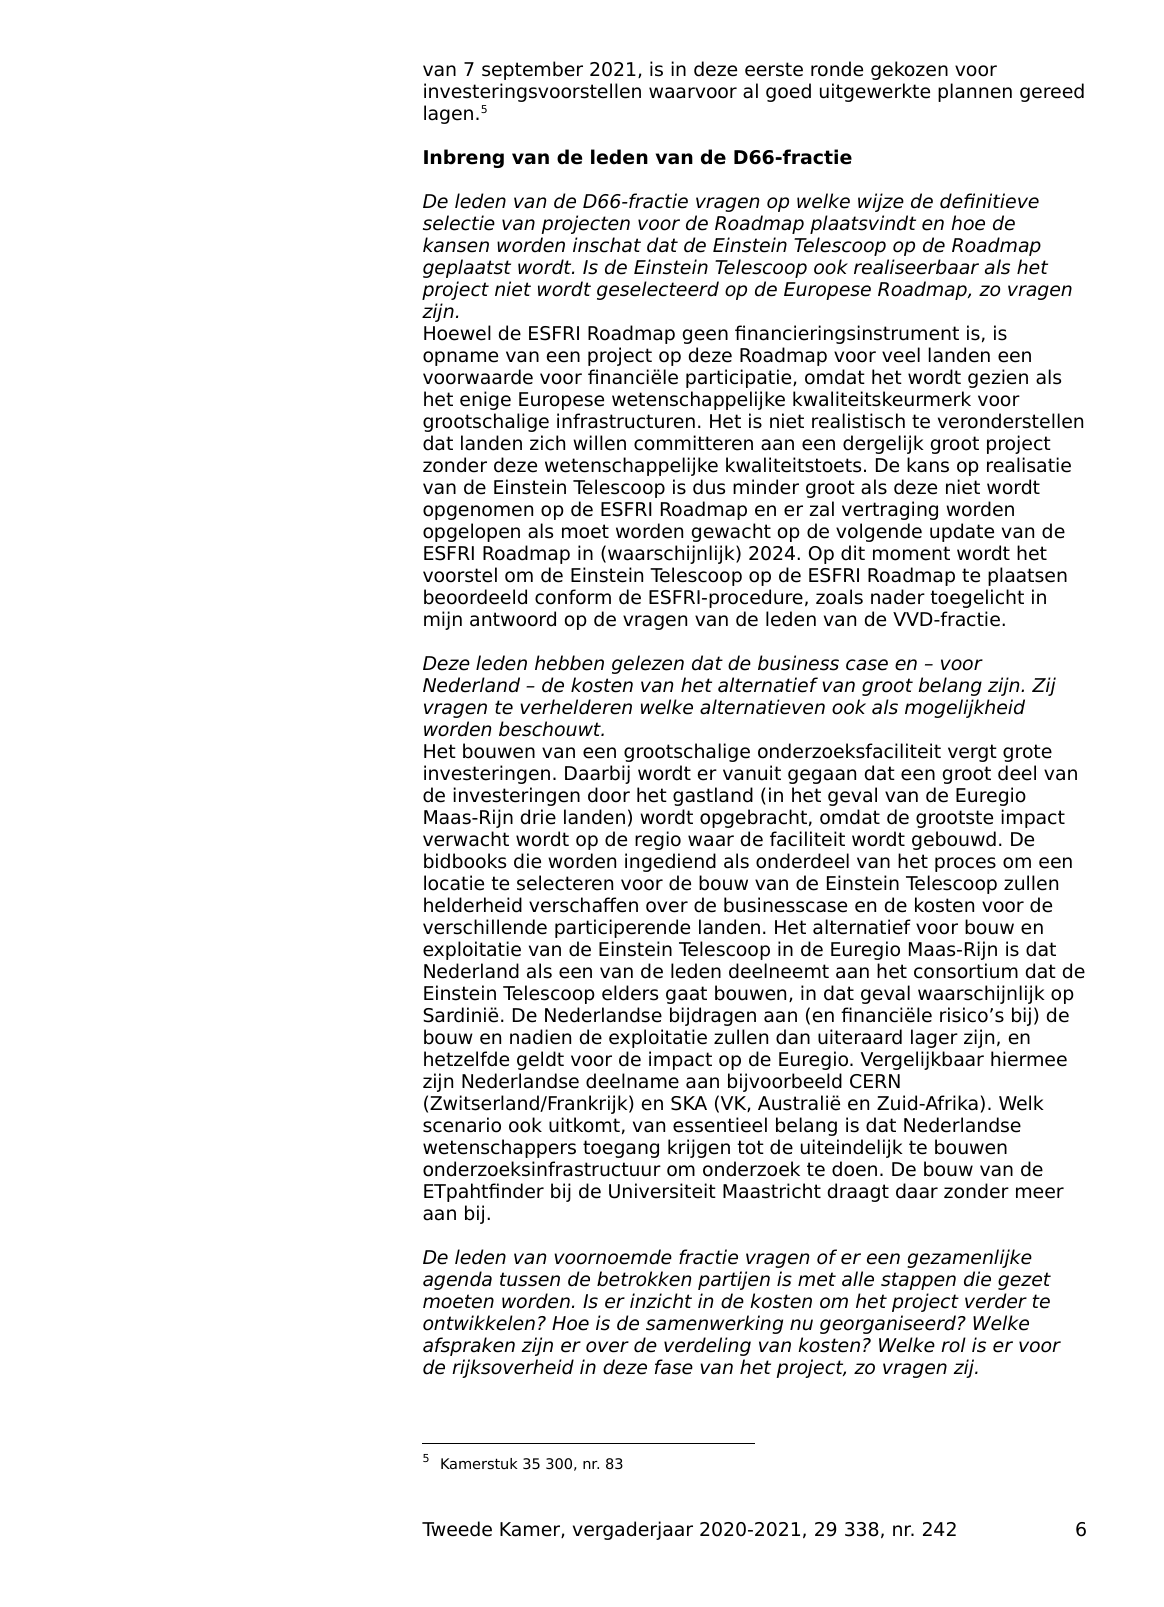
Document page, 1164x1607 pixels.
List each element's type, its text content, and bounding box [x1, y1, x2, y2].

subtitle Inbreng van de leden van de D66-fractie [422, 147, 1087, 169]
text Deze leden hebben gelezen dat de business case en – voor Nederland – de kosten van het alternatief van groot belang zijn. Zij vragen te verhelderen welke alternatieven ook als mogelijkheid worden beschouwt. [422, 653, 1087, 741]
text De leden van de D66-fractie vragen op welke wijze de definitieve selectie van projecten voor de Roadmap plaatsvindt en hoe de kansen worden inschat dat de Einstein Telescoop op de Roadmap geplaatst wordt. Is de Einstein Telescoop ook realiseerbaar als het project niet wordt geselecteerd op de Europese Roadmap, zo vragen zijn. [422, 191, 1087, 323]
text Het bouwen van een grootschalige onderzoeksfaciliteit vergt grote investeringen. Daarbij wordt er vanuit gegaan dat een groot deel van de investeringen door het gastland (in het geval van de Euregio Maas-Rijn drie landen) wordt opgebracht, omdat de grootste impact verwacht wordt op de regio waar de faciliteit wordt gebouwd. De bidbooks die worden ingediend als onderdeel van het proces om een locatie te selecteren voor de bouw van de Einstein Telescoop zullen helderheid verschaffen over de businesscase en de kosten voor de verschillende participerende landen. Het alternatief voor bouw en exploitatie van de Einstein Telescoop in de Euregio Maas-Rijn is dat Nederland als een van de leden deelneemt aan het consortium dat de Einstein Telescoop elders gaat bouwen, in dat geval waarschijnlijk op Sardinië. De Nederlandse bijdragen aan (en financiële risico’s bij) de bouw en nadien de exploitatie zullen dan uiteraard lager zijn, en hetzelfde geldt voor de impact op de Euregio. Vergelijkbaar hiermee zijn Nederlandse deelname aan bijvoorbeeld CERN (Zwitserland/Frankrijk) en SKA (VK, Australië en Zuid-Afrika). Welk scenario ook uitkomt, van essentieel belang is dat Nederlandse wetenschappers toegang krijgen tot de uiteindelijk te bouwen onderzoeksinfrastructuur om onderzoek te doen. De bouw van de ETpahtfinder bij de Universiteit Maastricht draagt daar zonder meer aan bij. [422, 741, 1087, 1224]
text Kamerstuk 35 300, nr. 83 [422, 1452, 1087, 1474]
text Hoewel de ESFRI Roadmap geen financieringsinstrument is, is opname van een project op deze Roadmap voor veel landen een voorwaarde voor financiële participatie, omdat het wordt gezien als het enige Europese wetenschappelijke kwaliteitskeurmerk voor grootschalige infrastructuren. Het is niet realistisch te veronderstellen dat landen zich willen committeren aan een dergelijk groot project zonder deze wetenschappelijke kwaliteitstoets. De kans op realisatie van de Einstein Telescoop is dus minder groot als deze niet wordt opgenomen op de ESFRI Roadmap en er zal vertraging worden opgelopen als moet worden gewacht op de volgende update van de ESFRI Roadmap in (waarschijnlijk) 2024. Op dit moment wordt het voorstel om de Einstein Telescoop op de ESFRI Roadmap te plaatsen beoordeeld conform de ESFRI-procedure, zoals nader toegelicht in mijn antwoord op de vragen van de leden van de VVD-fractie. [422, 323, 1087, 631]
text van 7 september 2021, is in deze eerste ronde gekozen voor investeringsvoorstellen waarvoor al goed uitgewerkte plannen gereed lagen. [422, 59, 1087, 125]
text De leden van voornoemde fractie vragen of er een gezamenlijke agenda tussen de betrokken partijen is met alle stappen die gezet moeten worden. Is er inzicht in de kosten om het project verder te ontwikkelen? Hoe is de samenwerking nu georganiseerd? Welke afspraken zijn er over de verdeling van kosten? Welke rol is er voor de rijksoverheid in deze fase van het project, zo vragen zij. [422, 1247, 1087, 1379]
